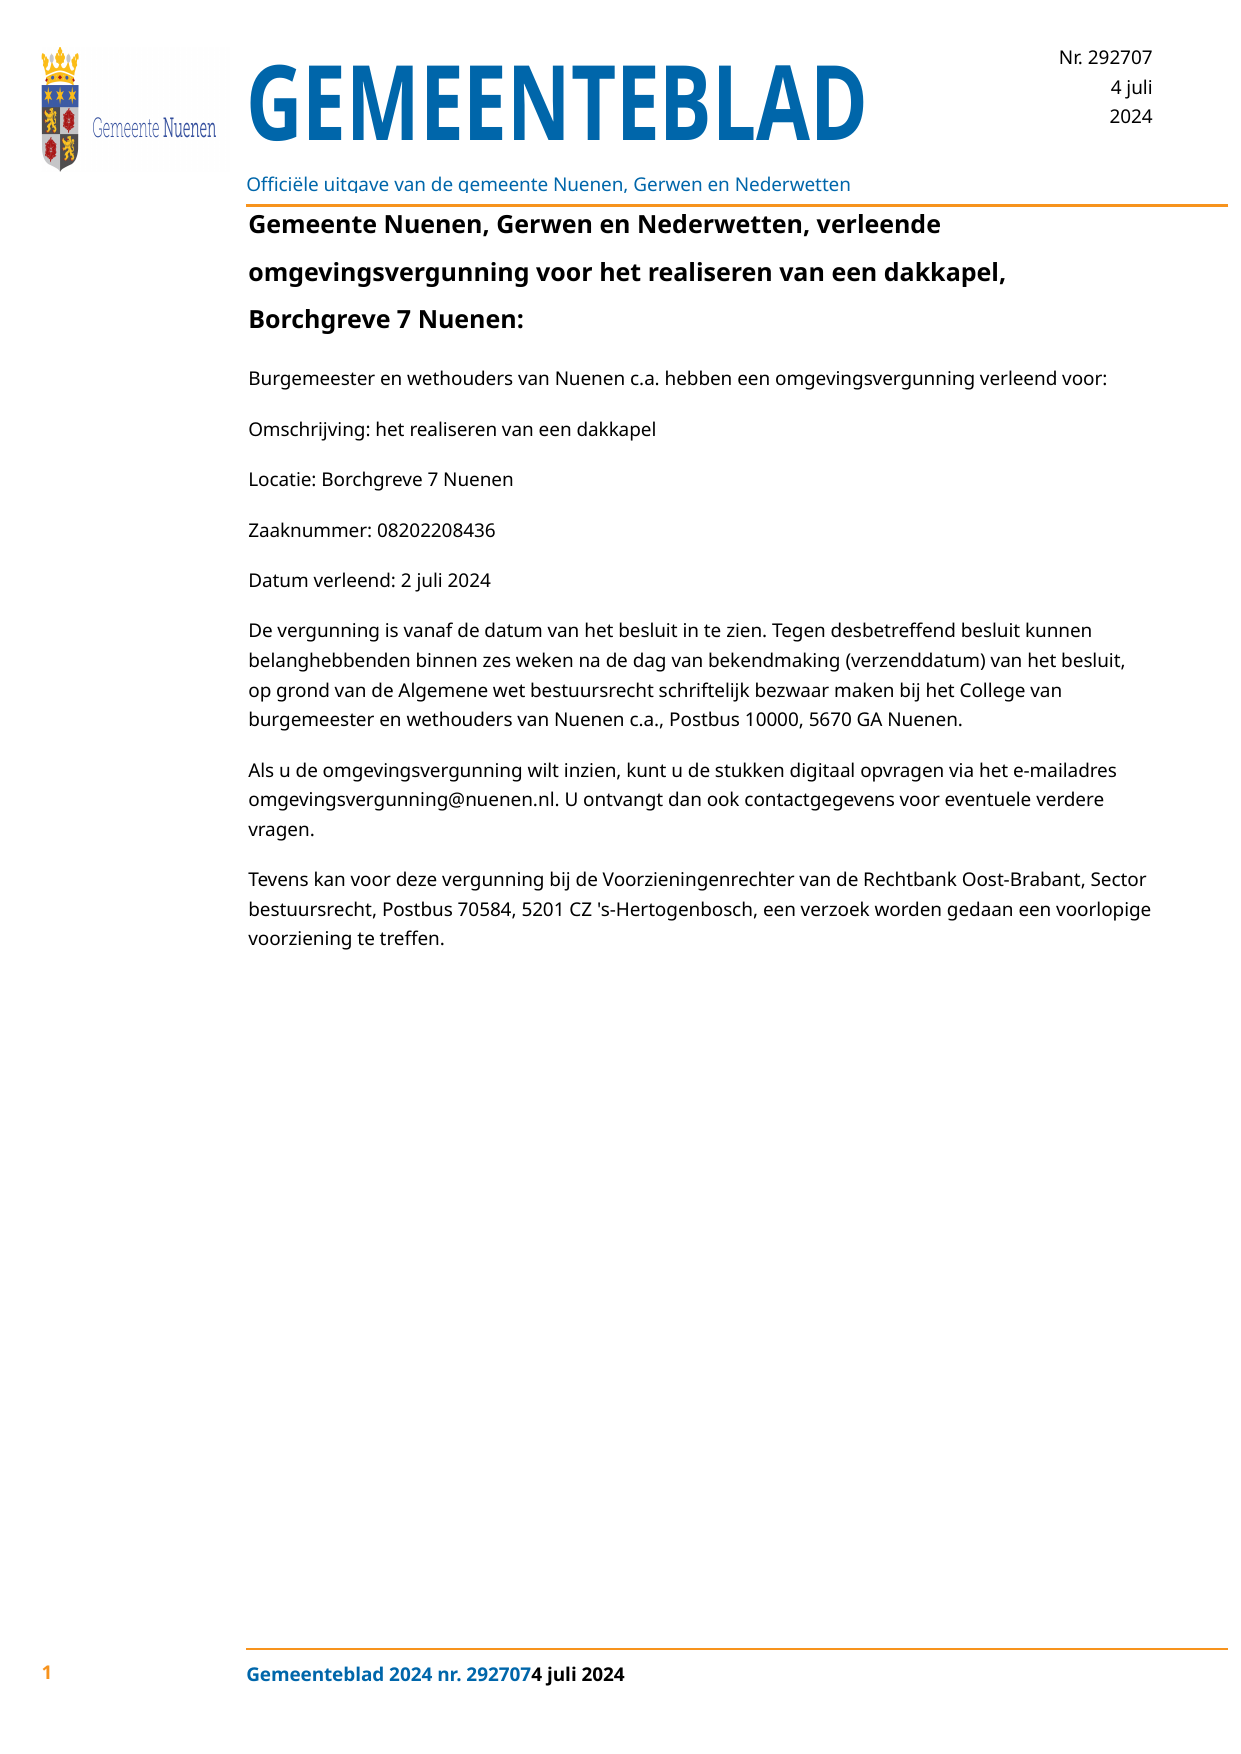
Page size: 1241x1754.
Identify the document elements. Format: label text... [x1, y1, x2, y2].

text Datum verleend: 2 juli 2024 [248, 567, 1152, 593]
text Als u de omgevingsvergunning wilt inzien, kunt u de stukken digitaal opvragen via het e-mailadres omgevingsvergunning@nuenen.nl. U ontvangt dan ook contactgegevens voor eventuele verdere vragen. [248, 757, 1152, 842]
text Omschrijving: het realiseren van een dakkapel [248, 416, 1152, 442]
picture [41, 47, 231, 172]
text Burgemeester en wethouders van Nuenen c.a. hebben een omgevingsvergunning verleend voor: [248, 366, 1152, 391]
text Gemeente Nuenen, Gerwen en Nederwetten, verleende omgevingsvergunning voor het realiseren van een dakkapel, Borchgreve 7 Nuenen: [248, 207, 1152, 336]
text Zaaknummer: 08202208436 [248, 517, 1152, 542]
text Locatie: Borchgreve 7 Nuenen [248, 466, 1152, 492]
text De vergunning is vanaf de datum van het besluit in te zien. Tegen desbetreffend besluit kunnen belanghebbenden binnen zes weken na de dag van bekendmaking (verzenddatum) van het besluit, op grond van de Algemene wet bestuursrecht schriftelijk bezwaar maken bij het College van burgemeester en wethouders van Nuenen c.a., Postbus 10000, 5670 GA Nuenen. [248, 618, 1152, 732]
text Tevens kan voor deze vergunning bij de Voorzieningenrechter van de Rechtbank Oost-Brabant, Sector bestuursrecht, Postbus 70584, 5201 CZ 's-Hertogenbosch, een verzoek worden gedaan een voorlopige voorziening te treffen. [248, 866, 1152, 951]
